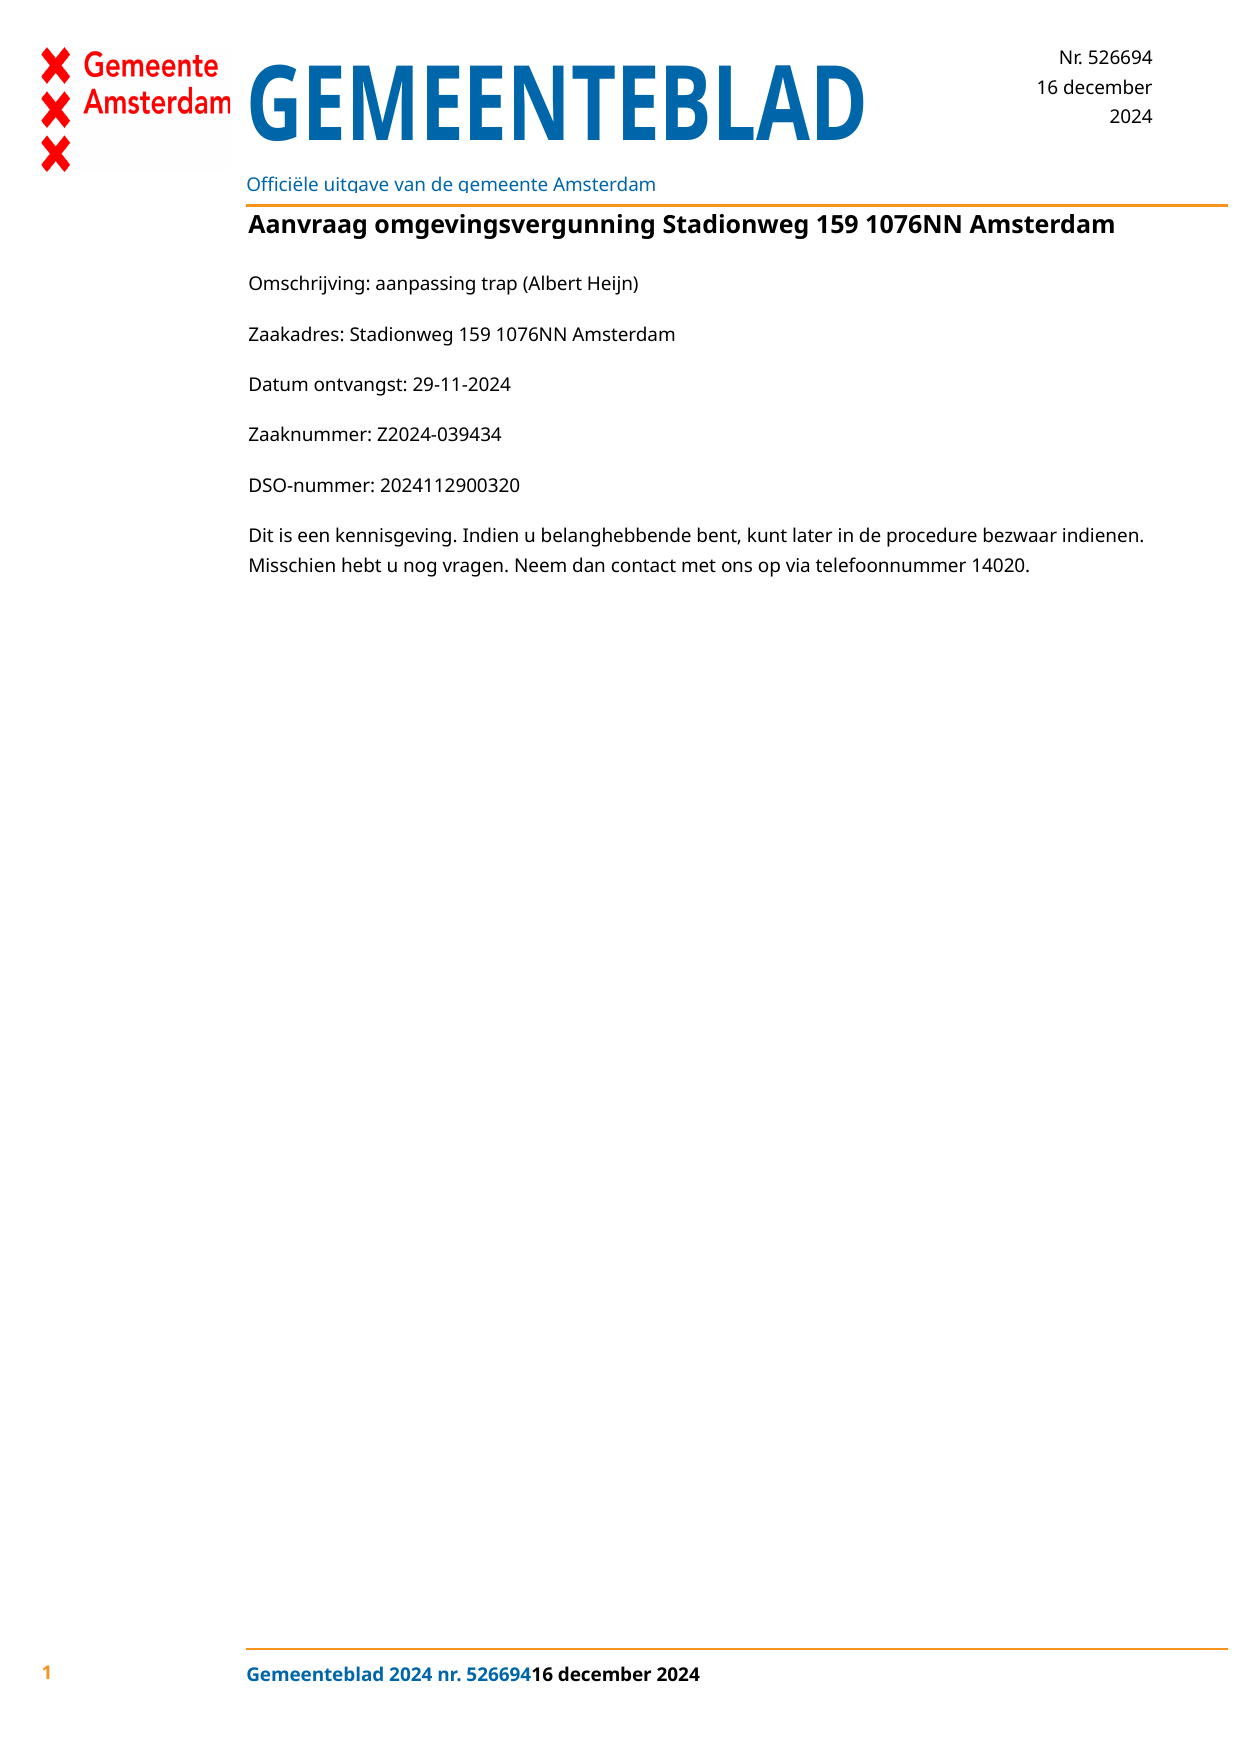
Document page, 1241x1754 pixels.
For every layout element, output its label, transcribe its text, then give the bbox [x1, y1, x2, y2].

text Datum ontvangst: 29-11-2024 [248, 371, 1152, 397]
picture [41, 47, 231, 172]
text Aanvraag omgevingsvergunning Stadionweg 159 1076NN Amsterdam [248, 207, 1152, 241]
text DSO-nummer: 2024112900320 [248, 472, 1152, 498]
text Zaakadres: Stadionweg 159 1076NN Amsterdam [248, 321, 1152, 346]
text Dit is een kennisgeving. Indien u belanghebbende bent, kunt later in de procedure bezwaar indienen. Misschien hebt u nog vragen. Neem dan contact met ons op via telefoonnummer 14020. [248, 522, 1152, 578]
text Zaaknummer: Z2024-039434 [248, 422, 1152, 447]
text Omschrijving: aanpassing trap (Albert Heijn) [248, 270, 1152, 296]
